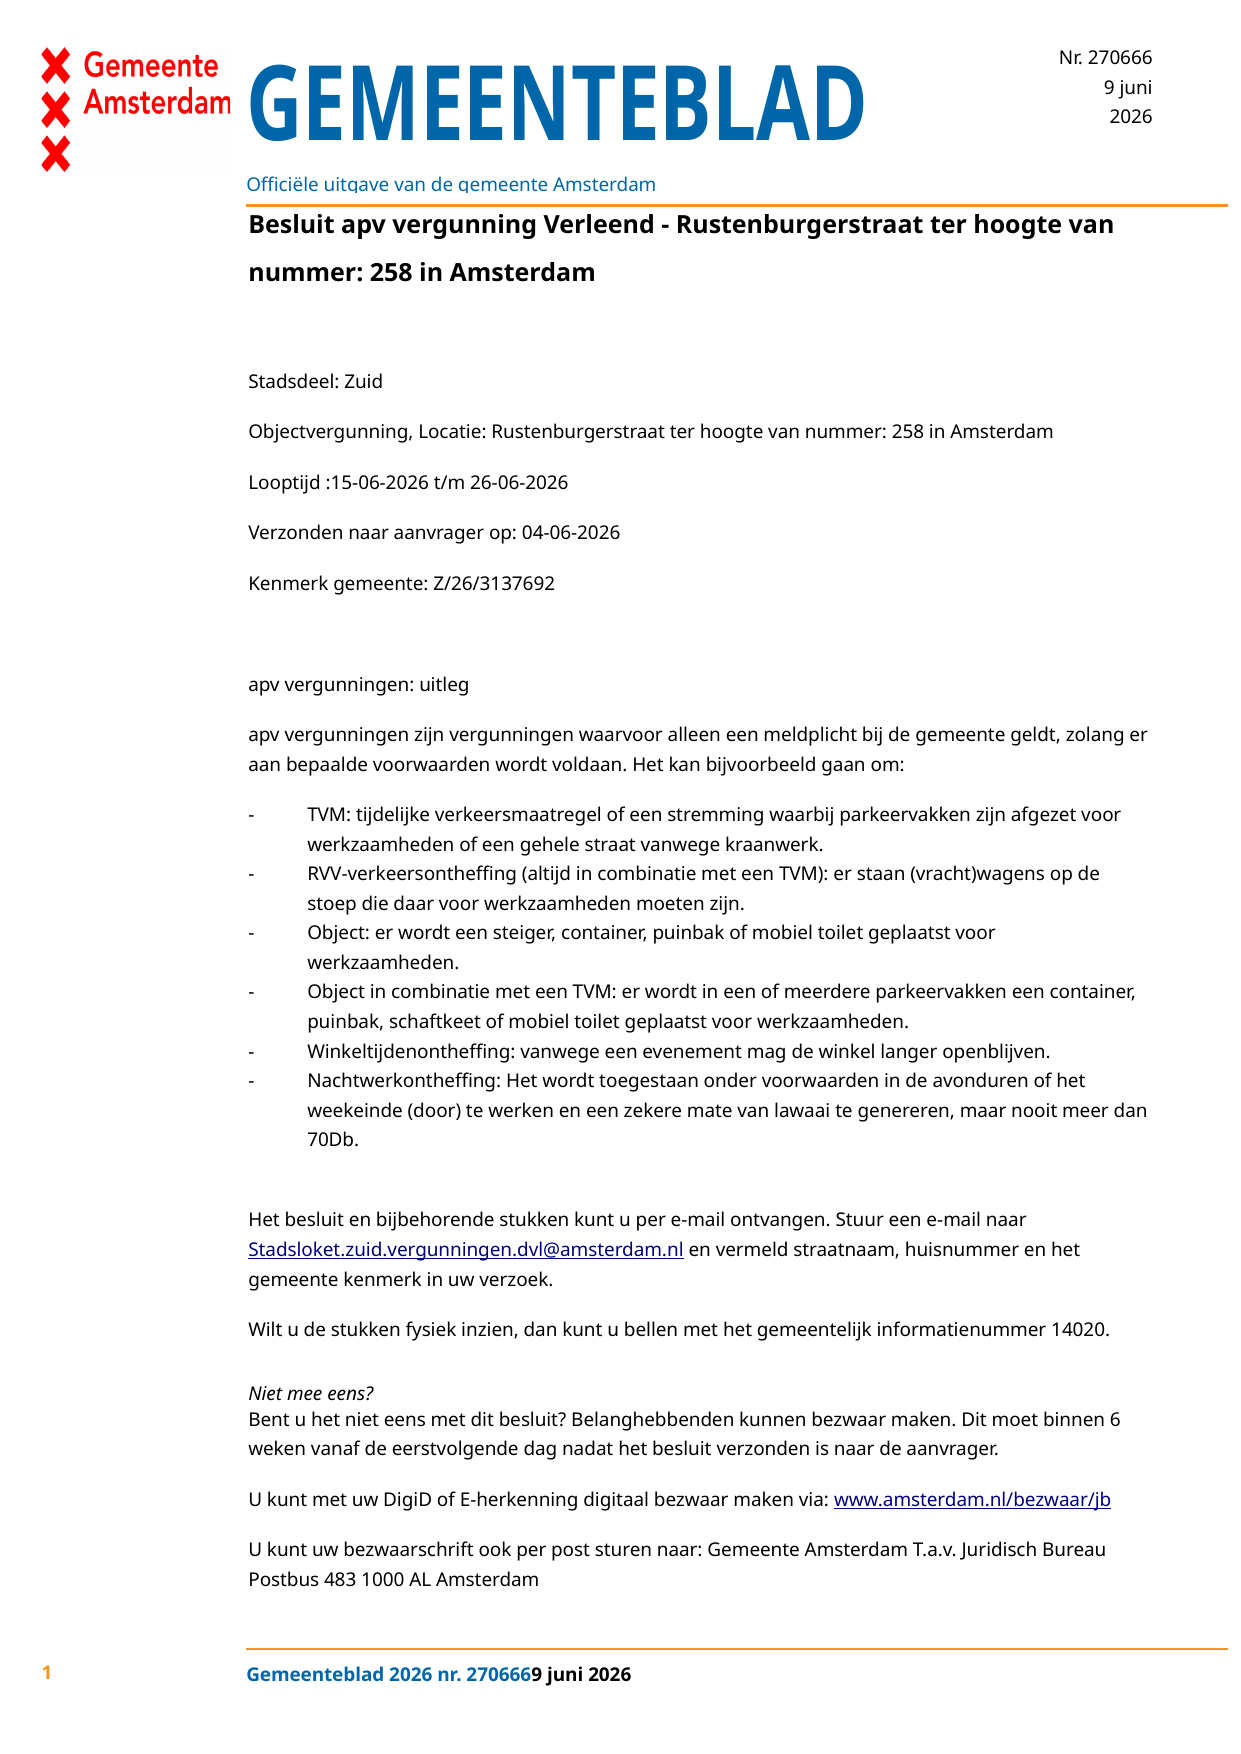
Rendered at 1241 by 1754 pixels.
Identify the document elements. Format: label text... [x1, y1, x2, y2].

text U kunt uw bezwaarschrift ook per post sturen naar: Gemeente Amsterdam T.a.v. Juridisch Bureau Postbus 483 1000 AL Amsterdam [248, 1536, 1152, 1592]
text Bent u het niet eens met dit besluit? Belanghebbenden kunnen bezwaar maken. Dit moet binnen 6 weken vanaf de eerstvolgende dag nadat het besluit verzonden is naar de aanvrager. [248, 1406, 1152, 1461]
list RVV-verkeersontheffing (altijd in combinatie met een TVM): er staan (vracht)wagens op de stoep die daar voor werkzaamheden moeten zijn. [248, 860, 1152, 916]
list Nachtwerkontheffing: Het wordt toegestaan onder voorwaarden in de avonduren of het weekeinde (door) te werken en een zekere mate van lawaai te genereren, maar nooit meer dan 70Db. [248, 1067, 1152, 1152]
text Kenmerk gemeente: Z/26/3137692 [248, 570, 1152, 596]
text Niet mee eens? [248, 1380, 1152, 1406]
list Object: er wordt een steiger, container, puinbak of mobiel toilet geplaatst voor werkzaamheden. [248, 919, 1152, 975]
text U kunt met uw DigiD of E-herkenning digitaal bezwaar maken via: www.amsterdam.nl/bezwaar/jb [248, 1486, 1152, 1512]
text apv vergunningen zijn vergunningen waarvoor alleen een meldplicht bij de gemeente geldt, zolang er aan bepaalde voorwaarden wordt voldaan. Het kan bijvoorbeeld gaan om: [248, 721, 1152, 777]
text Looptijd :15-06-2026 t/m 26-06-2026 [248, 469, 1152, 495]
text Het besluit en bijbehorende stukken kunt u per e-mail ontvangen. Stuur een e-mail naar Stadsloket.zuid.vergunningen.dvl@amsterdam.nl en vermeld straatnaam, huisnummer en het gemeente kenmerk in uw verzoek. [248, 1207, 1152, 1292]
text Wilt u de stukken fysiek inzien, dan kunt u bellen met het gemeentelijk informatienummer 14020. [248, 1316, 1152, 1342]
text Objectvergunning, Locatie: Rustenburgerstraat ter hoogte van nummer: 258 in Amsterdam [248, 419, 1152, 444]
picture [41, 47, 231, 172]
list Object in combinatie met een TVM: er wordt in een of meerdere parkeervakken een container, puinbak, schaftkeet of mobiel toilet geplaatst voor werkzaamheden. [248, 979, 1152, 1034]
text Besluit apv vergunning Verleend - Rustenburgerstraat ter hoogte van nummer: 258 in Amsterdam [248, 207, 1152, 288]
text Verzonden naar aanvrager op: 04-06-2026 [248, 519, 1152, 545]
text Stadsdeel: Zuid [248, 368, 1152, 394]
list Winkeltijdenontheffing: vanwege een evenement mag de winkel langer openblijven. [248, 1038, 1152, 1064]
text apv vergunningen: uitleg [248, 671, 1152, 697]
list TVM: tijdelijke verkeersmaatregel of een stremming waarbij parkeervakken zijn afgezet voor werkzaamheden of een gehele straat vanwege kraanwerk. [248, 801, 1152, 857]
